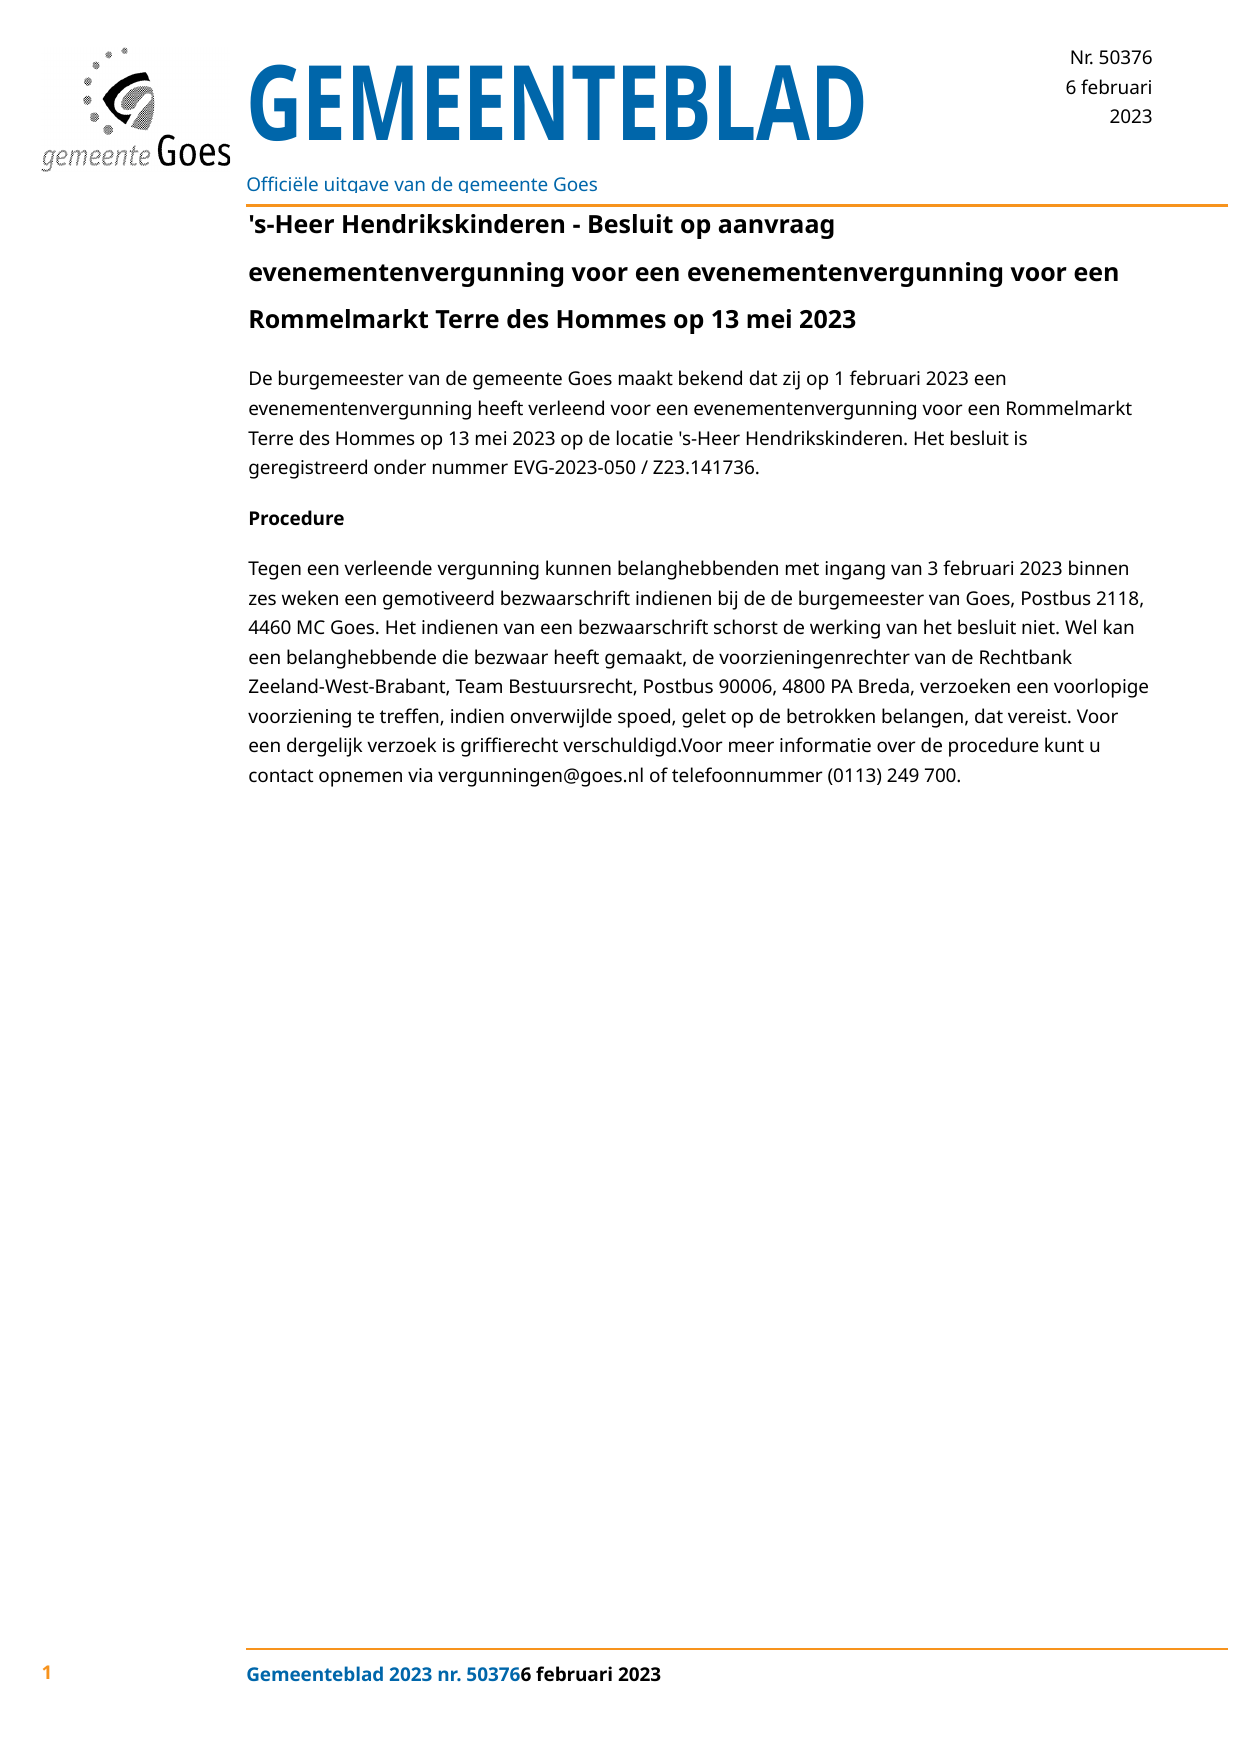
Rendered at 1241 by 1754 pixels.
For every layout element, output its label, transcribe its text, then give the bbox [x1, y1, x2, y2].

text Procedure [248, 505, 1152, 530]
text Tegen een verleende vergunning kunnen belanghebbenden met ingang van 3 februari 2023 binnen zes weken een gemotiveerd bezwaarschrift indienen bij de de burgemeester van Goes, Postbus 2118, 4460 MC Goes. Het indienen van een bezwaarschrift schorst de werking van het besluit niet. Wel kan een belanghebbende die bezwaar heeft gemaakt, de voorzieningenrechter van de Rechtbank Zeeland-West-Brabant, Team Bestuursrecht, Postbus 90006, 4800 PA Breda, verzoeken een voorlopige voorziening te treffen, indien onverwijlde spoed, gelet op de betrokken belangen, dat vereist. Voor een dergelijk verzoek is griffierecht verschuldigd.Voor meer informatie over de procedure kunt u contact opnemen via vergunningen@goes.nl of telefoonnummer (0113) 249 700. [248, 555, 1152, 788]
text De burgemeester van de gemeente Goes maakt bekend dat zij op 1 februari 2023 een evenementenvergunning heeft verleend voor een evenementenvergunning voor een Rommelmarkt Terre des Hommes op 13 mei 2023 op de locatie 's-Heer Hendrikskinderen. Het besluit is geregistreerd onder nummer EVG-2023-050 / Z23.141736. [248, 366, 1152, 480]
text 's-Heer Hendrikskinderen - Besluit op aanvraag evenementenvergunning voor een evenementenvergunning voor een Rommelmarkt Terre des Hommes op 13 mei 2023 [248, 207, 1152, 336]
picture [41, 47, 231, 172]
